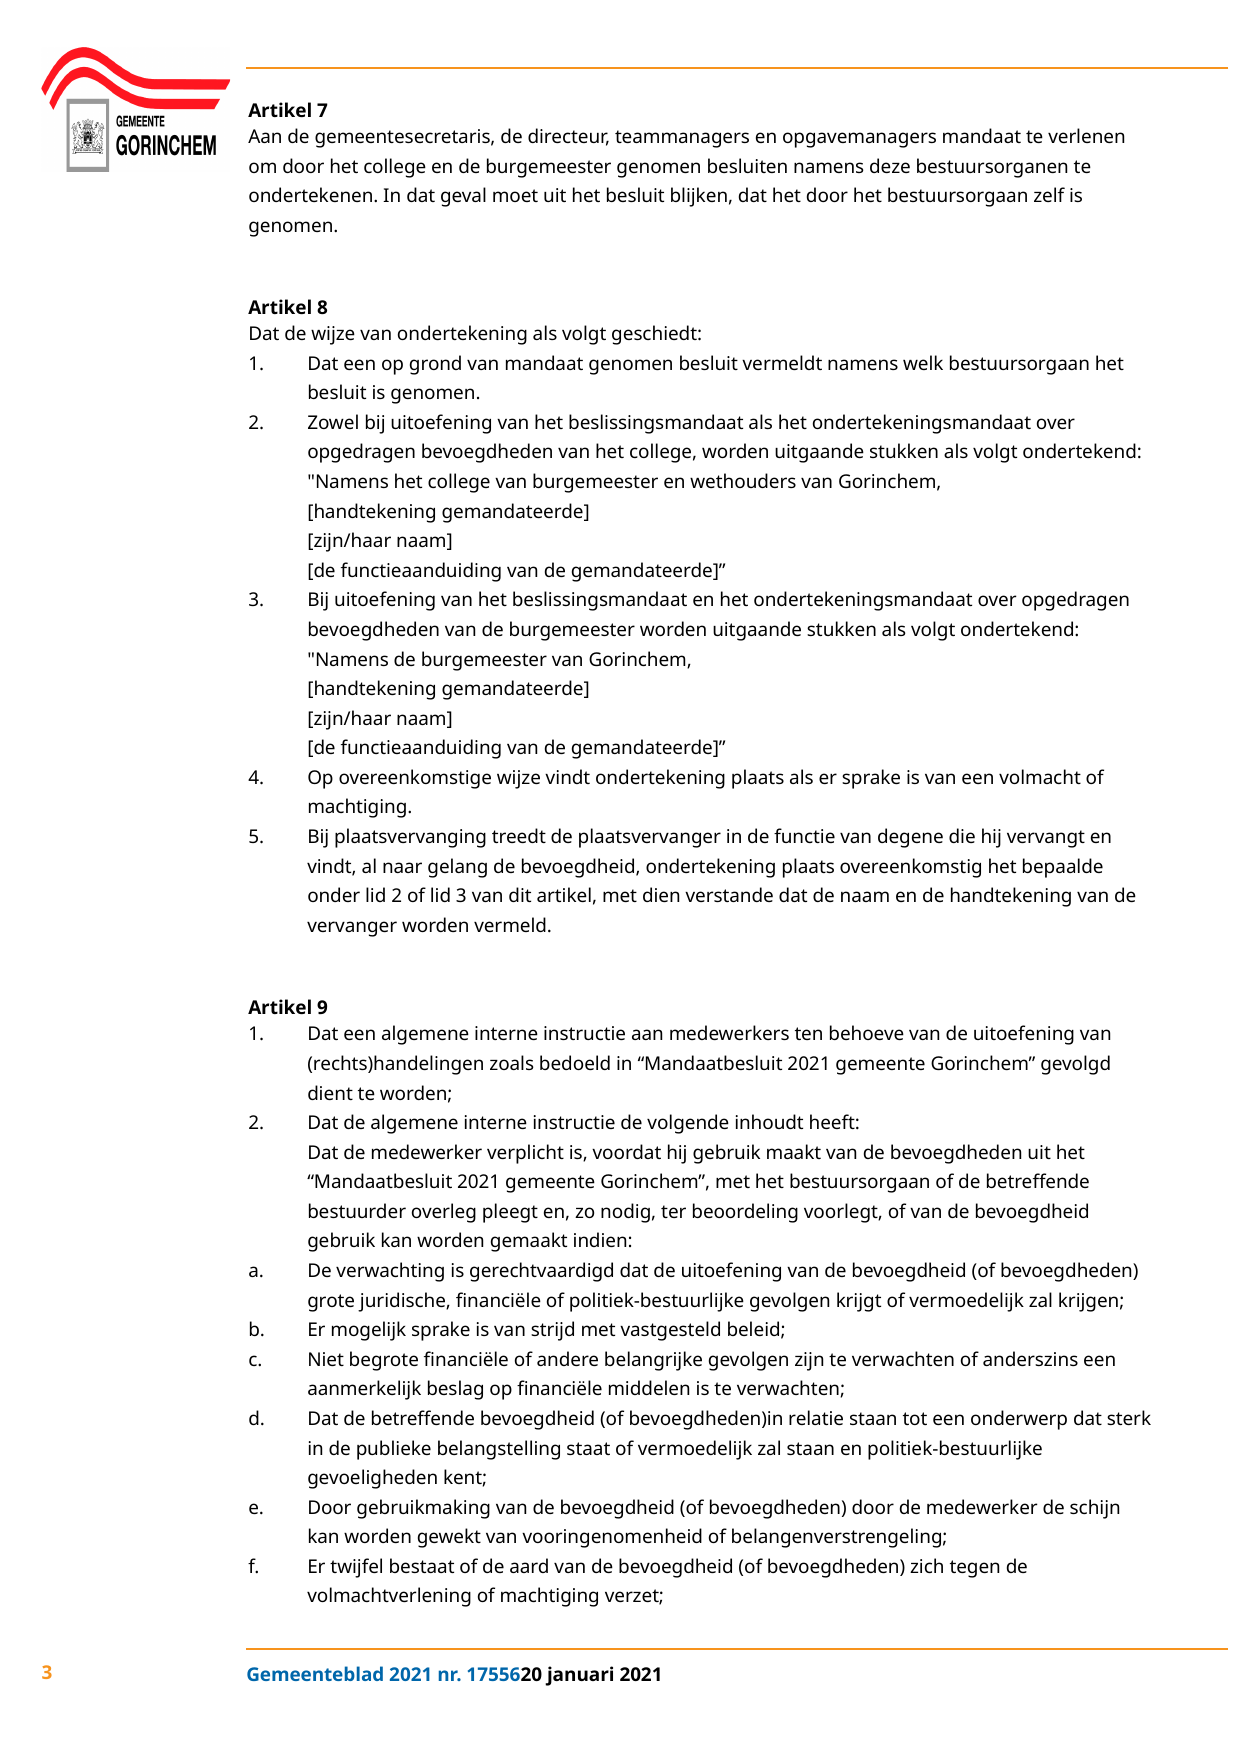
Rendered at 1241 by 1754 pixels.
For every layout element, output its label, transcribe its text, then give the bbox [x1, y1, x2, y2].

list Dat de medewerker verplicht is, voordat hij gebruik maakt van de bevoegdheden uit het “Mandaatbesluit 2021 gemeente Gorinchem”, met het bestuursorgaan of de betreffende bestuurder overleg pleegt en, zo nodig, ter beoordeling voorlegt, of van de bevoegdheid gebruik kan worden gemaakt indien: [248, 1139, 1152, 1253]
list [zijn/haar naam] [248, 527, 1152, 553]
list Door gebruikmaking van de bevoegdheid (of bevoegdheden) door de medewerker de schijn kan worden gewekt van vooringenomenheid of belangenverstrengeling; [248, 1494, 1152, 1549]
text Artikel 7 [248, 95, 1152, 123]
list [de functieaanduiding van de gemandateerde]” [248, 734, 1152, 760]
text Aan de gemeentesecretaris, de directeur, teammanagers en opgavemanagers mandaat te verlenen om door het college en de burgemeester genomen besluiten namens deze bestuursorganen te ondertekenen. In dat geval moet uit het besluit blijken, dat het door het bestuursorgaan zelf is genomen. [248, 123, 1152, 238]
list [handtekening gemandateerde] [248, 498, 1152, 524]
list Niet begrote financiële of andere belangrijke gevolgen zijn te verwachten of anderszins een aanmerkelijk beslag op financiële middelen is te verwachten; [248, 1346, 1152, 1401]
list [zijn/haar naam] [248, 705, 1152, 731]
list Dat de algemene interne instructie de volgende inhoudt heeft: [248, 1109, 1152, 1135]
list "Namens de burgemeester van Gorinchem, [248, 646, 1152, 672]
list Dat een op grond van mandaat genomen besluit vermeldt namens welk bestuursorgaan het besluit is genomen. [248, 350, 1152, 405]
list Bij plaatsvervanging treedt de plaatsvervanger in de functie van degene die hij vervangt en vindt, al naar gelang de bevoegdheid, ondertekening plaats overeenkomstig het bepaalde onder lid 2 of lid 3 van dit artikel, met dien verstande dat de naam en de handtekening van de vervanger worden vermeld. [248, 823, 1152, 938]
list [handtekening gemandateerde] [248, 675, 1152, 701]
text Artikel 9 [248, 992, 1152, 1021]
text Dat de wijze van ondertekening als volgt geschiedt: [248, 320, 1152, 346]
picture [41, 47, 231, 172]
list Dat een algemene interne instructie aan medewerkers ten behoeve van de uitoefening van (rechts)handelingen zoals bedoeld in “Mandaatbesluit 2021 gemeente Gorinchem” gevolgd dient te worden; [248, 1021, 1152, 1105]
list "Namens het college van burgemeester en wethouders van Gorinchem, [248, 468, 1152, 494]
list De verwachting is gerechtvaardigd dat de uitoefening van de bevoegdheid (of bevoegdheden) grote juridische, financiële of politiek-bestuurlijke gevolgen krijgt of vermoedelijk zal krijgen; [248, 1257, 1152, 1312]
list Zowel bij uitoefening van het beslissingsmandaat als het ondertekeningsmandaat over opgedragen bevoegdheden van het college, worden uitgaande stukken als volgt ondertekend: [248, 409, 1152, 464]
list Er mogelijk sprake is van strijd met vastgesteld beleid; [248, 1316, 1152, 1342]
list Er twijfel bestaat of de aard van de bevoegdheid (of bevoegdheden) zich tegen de volmachtverlening of machtiging verzet; [248, 1553, 1152, 1608]
list Dat de betreffende bevoegdheid (of bevoegdheden)in relatie staan tot een onderwerp dat sterk in de publieke belangstelling staat of vermoedelijk zal staan en politiek-bestuurlijke gevoeligheden kent; [248, 1405, 1152, 1490]
list [de functieaanduiding van de gemandateerde]” [248, 557, 1152, 583]
list Bij uitoefening van het beslissingsmandaat en het ondertekeningsmandaat over opgedragen bevoegdheden van de burgemeester worden uitgaande stukken als volgt ondertekend: [248, 587, 1152, 642]
list Op overeenkomstige wijze vindt ondertekening plaats als er sprake is van een volmacht of machtiging. [248, 764, 1152, 819]
text Artikel 8 [248, 292, 1152, 320]
